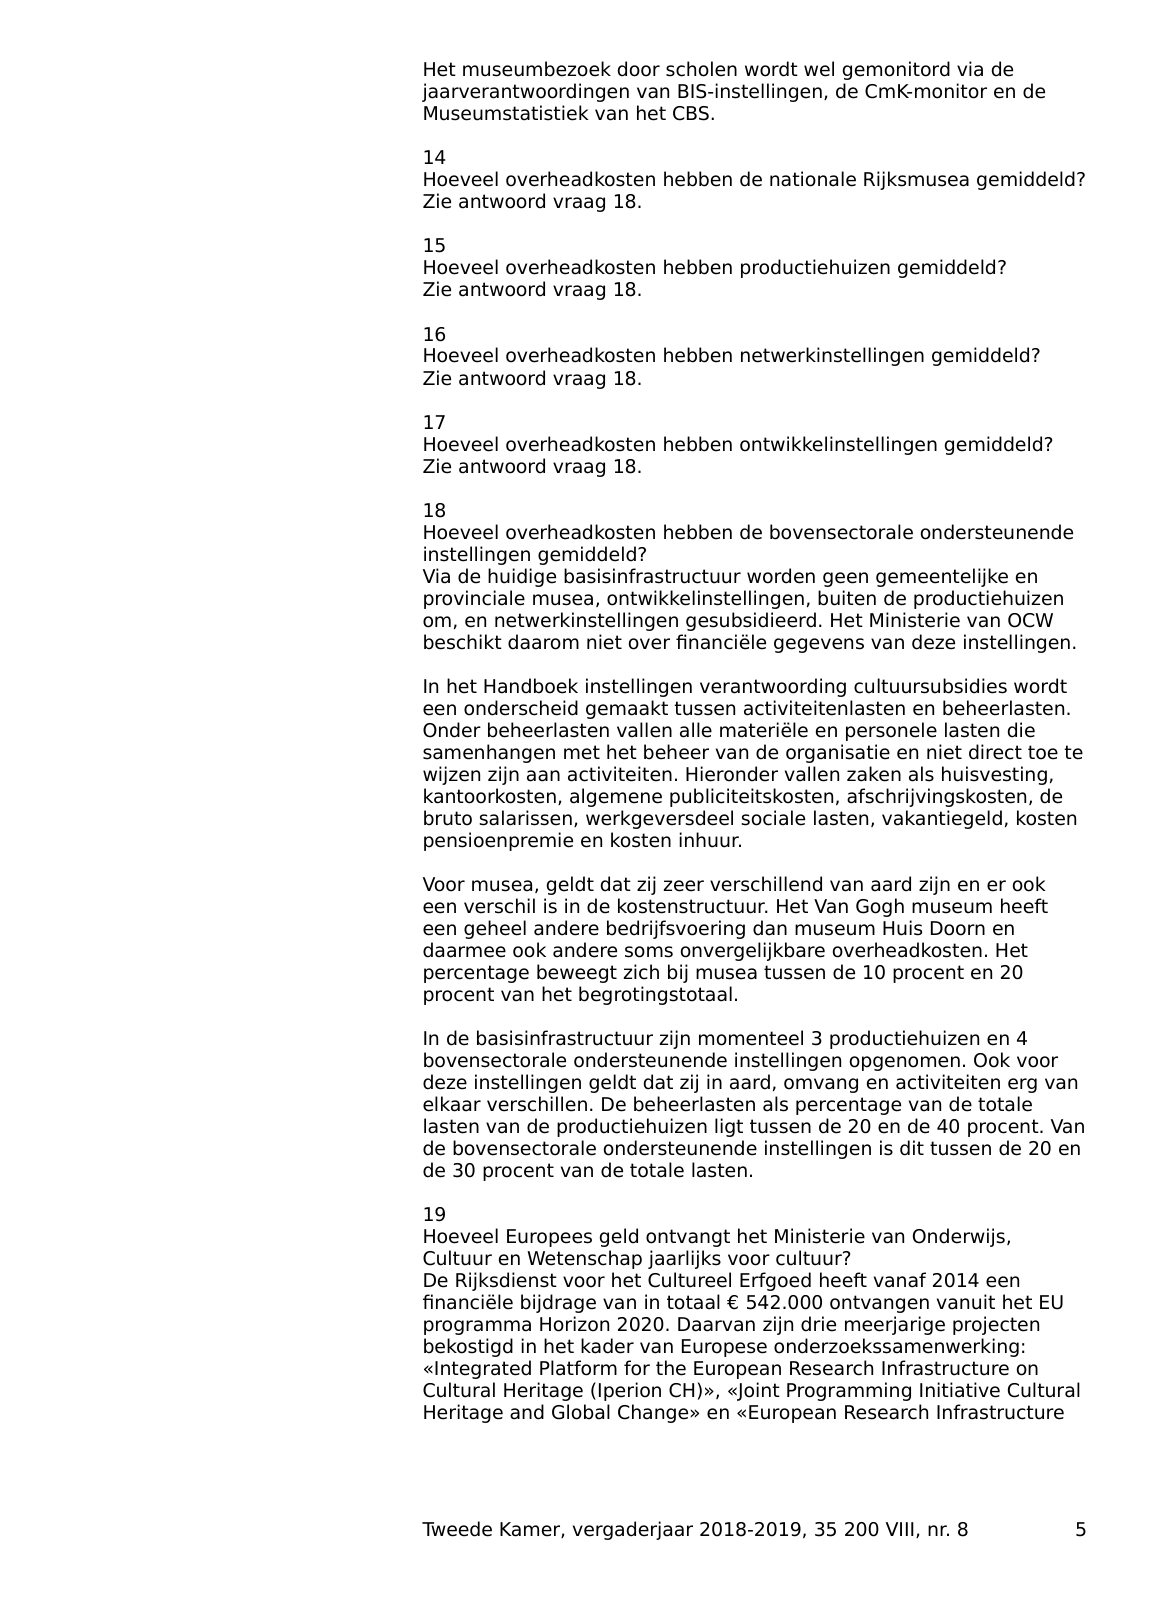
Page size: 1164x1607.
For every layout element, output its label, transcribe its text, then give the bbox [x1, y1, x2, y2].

text In de basisinfrastructuur zijn momenteel 3 productiehuizen en 4 bovensectorale ondersteunende instellingen opgenomen. Ook voor deze instellingen geldt dat zij in aard, omvang en activiteiten erg van elkaar verschillen. De beheerlasten als percentage van de totale lasten van de productiehuizen ligt tussen de 20 en de 40 procent. Van de bovensectorale ondersteunende instellingen is dit tussen de 20 en de 30 procent van de totale lasten. [422, 1028, 1087, 1182]
text Zie antwoord vraag 18. [422, 191, 1087, 213]
text Via de huidige basisinfrastructuur worden geen gemeentelijke en provinciale musea, ontwikkelinstellingen, buiten de productiehuizen om, en netwerkinstellingen gesubsidieerd. Het Ministerie van OCW beschikt daarom niet over financiële gegevens van deze instellingen. [422, 566, 1087, 653]
text 16 [422, 323, 1087, 345]
text Voor musea, geldt dat zij zeer verschillend van aard zijn en er ook een verschil is in de kostenstructuur. Het Van Gogh museum heeft een geheel andere bedrijfsvoering dan museum Huis Doorn en daarmee ook andere soms onvergelijkbare overheadkosten. Het percentage beweegt zich bij musea tussen de 10 procent en 20 procent van het begrotingstotaal. [422, 874, 1087, 1006]
text De Rijksdienst voor het Cultureel Erfgoed heeft vanaf 2014 een financiële bijdrage van in totaal € 542.000 ontvangen vanuit het EU programma Horizon 2020. Daarvan zijn drie meerjarige projecten bekostigd in het kader van Europese onderzoekssamenwerking: «Integrated Platform for the European Research Infrastructure on Cultural Heritage (Iperion CH)», «Joint Programming Initiative Cultural Heritage and Global Change» en «European Research Infrastructure [422, 1270, 1087, 1424]
text 19 [422, 1204, 1087, 1226]
text Hoeveel overheadkosten hebben de nationale Rijksmusea gemiddeld? [422, 169, 1087, 191]
text In het Handboek instellingen verantwoording cultuursubsidies wordt een onderscheid gemaakt tussen activiteitenlasten en beheerlasten. Onder beheerlasten vallen alle materiële en personele lasten die samenhangen met het beheer van de organisatie en niet direct toe te wijzen zijn aan activiteiten. Hieronder vallen zaken als huisvesting, kantoorkosten, algemene publiciteitskosten, afschrijvingskosten, de bruto salarissen, werkgeversdeel sociale lasten, vakantiegeld, kosten pensioenpremie en kosten inhuur. [422, 676, 1087, 852]
text 14 [422, 147, 1087, 169]
text 15 [422, 235, 1087, 257]
text 17 [422, 412, 1087, 433]
text 18 [422, 500, 1087, 522]
text Hoeveel overheadkosten hebben ontwikkelinstellingen gemiddeld? [422, 433, 1087, 456]
text Hoeveel overheadkosten hebben productiehuizen gemiddeld? [422, 257, 1087, 279]
text Zie antwoord vraag 18. [422, 279, 1087, 301]
text Hoeveel Europees geld ontvangt het Ministerie van Onderwijs, Cultuur en Wetenschap jaarlijks voor cultuur? [422, 1226, 1087, 1270]
text Hoeveel overheadkosten hebben de bovensectorale ondersteunende instellingen gemiddeld? [422, 522, 1087, 566]
text Zie antwoord vraag 18. [422, 456, 1087, 477]
text Zie antwoord vraag 18. [422, 367, 1087, 389]
text Het museumbezoek door scholen wordt wel gemonitord via de jaarverantwoordingen van BIS-instellingen, de CmK-monitor en de Museumstatistiek van het CBS. [422, 59, 1087, 125]
text Hoeveel overheadkosten hebben netwerkinstellingen gemiddeld? [422, 345, 1087, 367]
